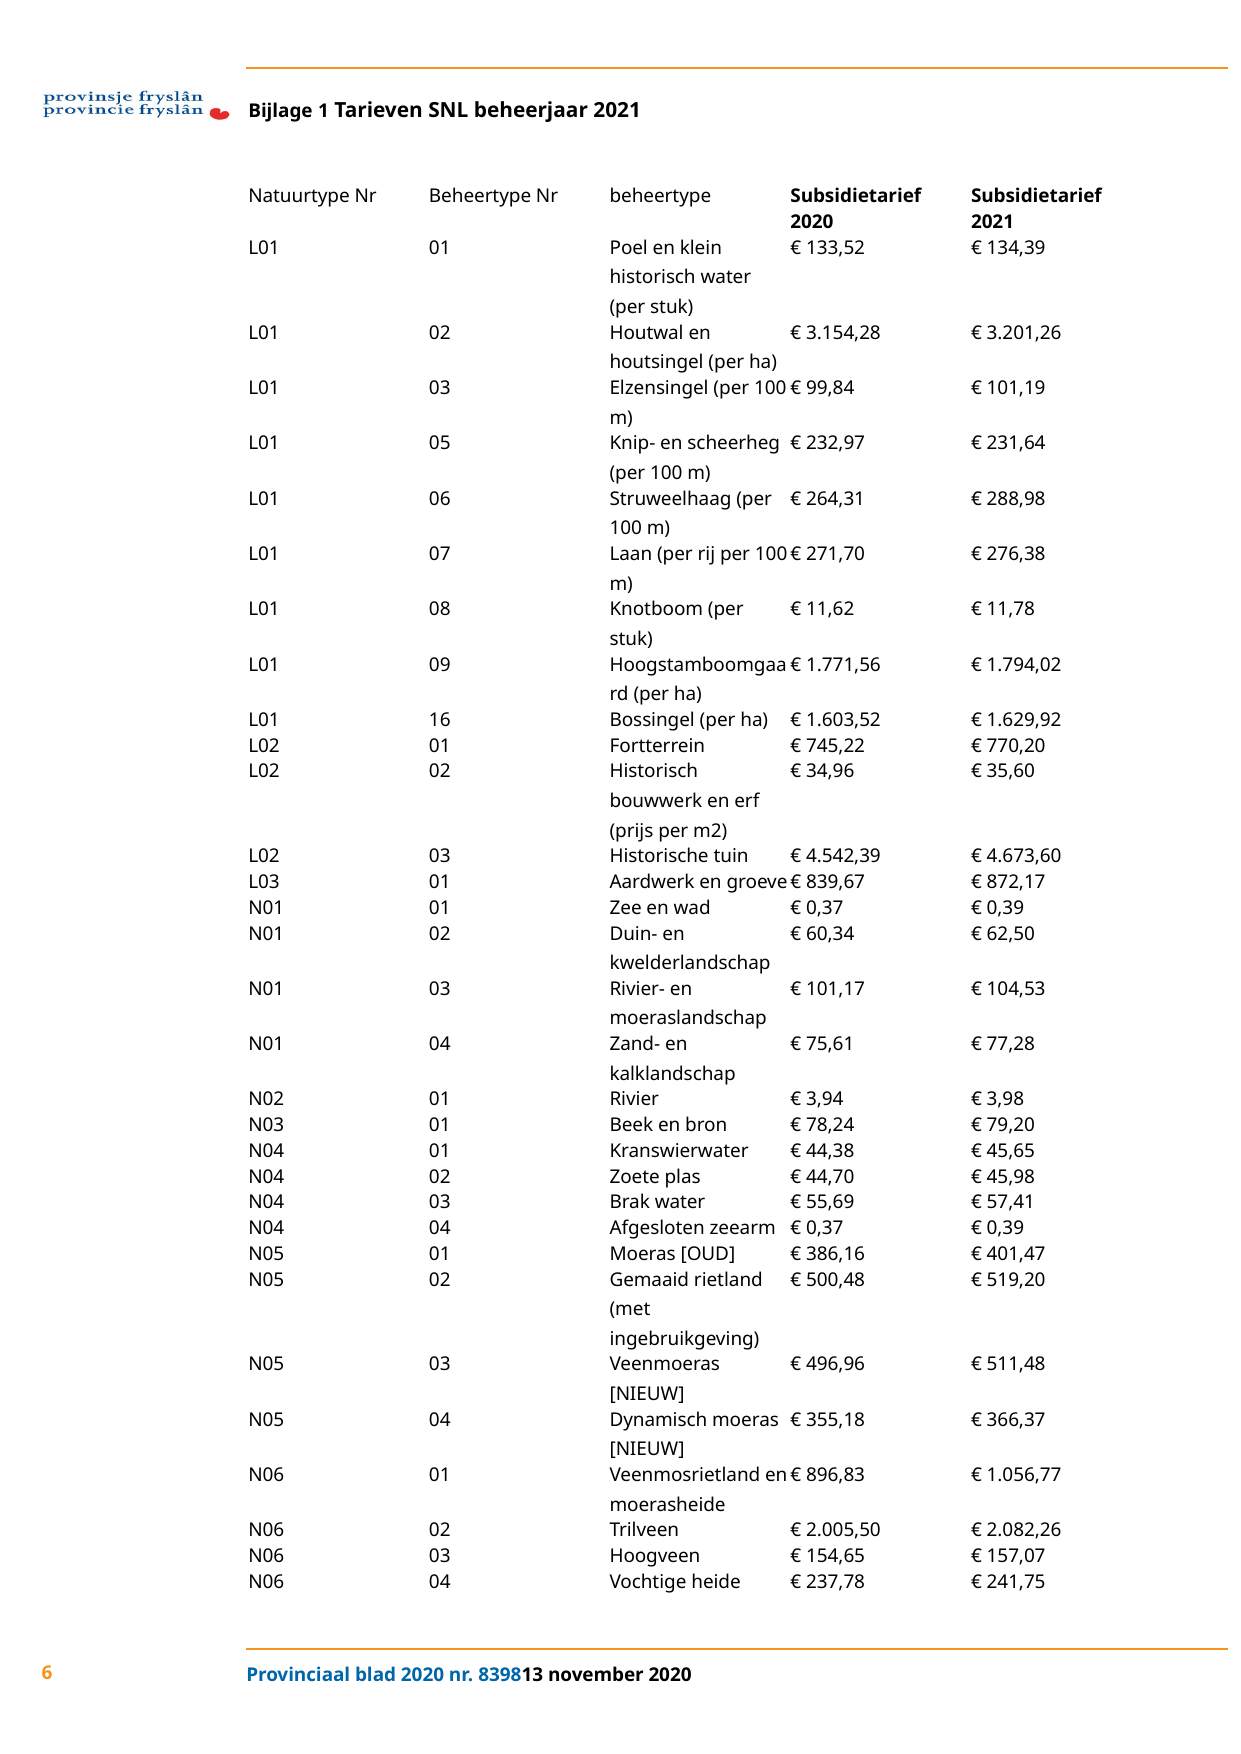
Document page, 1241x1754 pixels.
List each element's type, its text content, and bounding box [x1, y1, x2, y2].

table_cell N01 [248, 975, 429, 1030]
table_cell € 0,37 [790, 1214, 971, 1240]
table_cell N06 [248, 1461, 429, 1517]
table_cell N05 [248, 1406, 429, 1461]
table_cell 16 [429, 706, 609, 732]
table_cell L01 [248, 430, 429, 485]
table_cell [429, 208, 609, 234]
table_cell Fortterrein [609, 732, 790, 758]
table_cell L01 [248, 234, 429, 319]
table_cell Vochtige heide [609, 1568, 790, 1594]
table_cell 02 [429, 1517, 609, 1542]
table_cell Historische tuin [609, 843, 790, 868]
table_cell N06 [248, 1517, 429, 1542]
table_cell € 1.771,56 [790, 651, 971, 706]
table_cell Zoete plas [609, 1163, 790, 1188]
table_cell L01 [248, 540, 429, 596]
table_cell 03 [429, 1189, 609, 1214]
table_cell 01 [429, 234, 609, 319]
table_cell € 154,65 [790, 1542, 971, 1568]
table_cell 03 [429, 374, 609, 429]
table_cell [248, 208, 429, 234]
table_cell 01 [429, 1111, 609, 1137]
table_cell 03 [429, 843, 609, 868]
table_cell Hoogveen [609, 1542, 790, 1568]
table_cell € 1.794,02 [971, 651, 1152, 706]
table_cell 01 [429, 1461, 609, 1517]
picture [41, 47, 231, 172]
table_cell 02 [429, 319, 609, 374]
table_cell € 0,39 [971, 1214, 1152, 1240]
table_cell Historisch bouwwerk en erf (prijs per m2) [609, 758, 790, 842]
table_cell € 99,84 [790, 374, 971, 429]
table_header Beheertype Nr [429, 183, 609, 208]
table_cell 01 [429, 894, 609, 920]
table_cell € 496,96 [790, 1351, 971, 1406]
table_cell € 511,48 [971, 1351, 1152, 1406]
table_cell L02 [248, 732, 429, 758]
table_cell € 237,78 [790, 1568, 971, 1594]
table_cell Duin- en kwelderlandschap [609, 920, 790, 975]
table_cell € 60,34 [790, 920, 971, 975]
table_cell € 45,65 [971, 1137, 1152, 1163]
table_cell € 44,38 [790, 1137, 971, 1163]
table_cell L03 [248, 868, 429, 894]
table_cell € 232,97 [790, 430, 971, 485]
table_cell Veenmoeras [NIEUW] [609, 1351, 790, 1406]
table_cell € 3,98 [971, 1086, 1152, 1111]
table_cell Laan (per rij per 100 m) [609, 540, 790, 596]
table_header beheertype [609, 183, 790, 208]
table_cell € 0,39 [971, 894, 1152, 920]
table_cell 2021 [971, 208, 1152, 234]
table_cell € 77,28 [971, 1030, 1152, 1086]
table_cell € 1.603,52 [790, 706, 971, 732]
table_cell Aardwerk en groeve [609, 868, 790, 894]
table_cell L01 [248, 706, 429, 732]
table_cell Beek en bron [609, 1111, 790, 1137]
table_cell € 839,67 [790, 868, 971, 894]
table_cell Rivier- en moeraslandschap [609, 975, 790, 1030]
table_cell 02 [429, 920, 609, 975]
table_cell € 500,48 [790, 1266, 971, 1351]
table_cell 08 [429, 596, 609, 651]
table_cell € 78,24 [790, 1111, 971, 1137]
table_cell € 134,39 [971, 234, 1152, 319]
table_cell € 133,52 [790, 234, 971, 319]
table_cell Hoogstamboomgaard (per ha) [609, 651, 790, 706]
table_cell 02 [429, 758, 609, 842]
table_cell N05 [248, 1351, 429, 1406]
table_cell Afgesloten zeearm [609, 1214, 790, 1240]
table_cell Dynamisch moeras [NIEUW] [609, 1406, 790, 1461]
table_cell 01 [429, 1137, 609, 1163]
table_cell N04 [248, 1137, 429, 1163]
table_cell € 770,20 [971, 732, 1152, 758]
table_cell 04 [429, 1214, 609, 1240]
table_cell € 401,47 [971, 1240, 1152, 1266]
table_cell Brak water [609, 1189, 790, 1214]
table_cell Poel en klein historisch water (per stuk) [609, 234, 790, 319]
table_cell € 355,18 [790, 1406, 971, 1461]
table_cell N04 [248, 1214, 429, 1240]
table_cell € 11,62 [790, 596, 971, 651]
table_cell 03 [429, 975, 609, 1030]
table_cell N04 [248, 1189, 429, 1214]
table_header Subsidietarief [971, 183, 1152, 208]
table_cell € 288,98 [971, 485, 1152, 540]
table_cell Knotboom (per stuk) [609, 596, 790, 651]
table_cell 04 [429, 1030, 609, 1086]
table_cell Knip- en scheerheg (per 100 m) [609, 430, 790, 485]
table_cell € 3,94 [790, 1086, 971, 1111]
table_cell L01 [248, 485, 429, 540]
table_cell € 35,60 [971, 758, 1152, 842]
table_cell € 1.629,92 [971, 706, 1152, 732]
table_cell L02 [248, 843, 429, 868]
table_cell Gemaaid rietland (met ingebruikgeving) [609, 1266, 790, 1351]
table_cell N03 [248, 1111, 429, 1137]
table_cell € 4.542,39 [790, 843, 971, 868]
table_cell L01 [248, 319, 429, 374]
table_cell Elzensingel (per 100 m) [609, 374, 790, 429]
table_cell 04 [429, 1568, 609, 1594]
table_cell € 34,96 [790, 758, 971, 842]
text Bijlage 1 Tarieven SNL beheerjaar 2021 [248, 95, 1152, 123]
table_cell Rivier [609, 1086, 790, 1111]
table_cell 03 [429, 1542, 609, 1568]
table_cell 04 [429, 1406, 609, 1461]
table_header Natuurtype Nr [248, 183, 429, 208]
table_cell [609, 208, 790, 234]
table_cell Bossingel (per ha) [609, 706, 790, 732]
table_header Subsidietarief [790, 183, 971, 208]
table_cell Zand- en kalklandschap [609, 1030, 790, 1086]
table_cell 01 [429, 1240, 609, 1266]
table_cell € 157,07 [971, 1542, 1152, 1568]
table_cell 02 [429, 1163, 609, 1188]
table_cell N06 [248, 1568, 429, 1594]
table_cell L01 [248, 596, 429, 651]
table_cell € 0,37 [790, 894, 971, 920]
table_cell Struweelhaag (per 100 m) [609, 485, 790, 540]
table_cell N01 [248, 920, 429, 975]
table_cell 01 [429, 868, 609, 894]
table_cell € 79,20 [971, 1111, 1152, 1137]
table_cell € 271,70 [790, 540, 971, 596]
table_cell € 11,78 [971, 596, 1152, 651]
table_cell € 4.673,60 [971, 843, 1152, 868]
table_cell € 2.082,26 [971, 1517, 1152, 1542]
table_cell € 62,50 [971, 920, 1152, 975]
table_cell € 366,37 [971, 1406, 1152, 1461]
table_cell L02 [248, 758, 429, 842]
table_cell 01 [429, 732, 609, 758]
table_cell 07 [429, 540, 609, 596]
table_cell N01 [248, 1030, 429, 1086]
table_cell N04 [248, 1163, 429, 1188]
table_cell Kranswierwater [609, 1137, 790, 1163]
table_cell N01 [248, 894, 429, 920]
table_cell Trilveen [609, 1517, 790, 1542]
table_cell 03 [429, 1351, 609, 1406]
table_cell 02 [429, 1266, 609, 1351]
table_cell 06 [429, 485, 609, 540]
table_cell € 101,17 [790, 975, 971, 1030]
table_cell Veenmosrietland en moerasheide [609, 1461, 790, 1517]
table_cell € 745,22 [790, 732, 971, 758]
table_cell € 104,53 [971, 975, 1152, 1030]
table_cell Zee en wad [609, 894, 790, 920]
table_cell N05 [248, 1240, 429, 1266]
table_cell € 1.056,77 [971, 1461, 1152, 1517]
table_cell 2020 [790, 208, 971, 234]
table_cell N05 [248, 1266, 429, 1351]
table_cell € 45,98 [971, 1163, 1152, 1188]
table_cell 05 [429, 430, 609, 485]
table_cell Houtwal en houtsingel (per ha) [609, 319, 790, 374]
table_cell € 3.154,28 [790, 319, 971, 374]
table_cell € 44,70 [790, 1163, 971, 1188]
table_cell 09 [429, 651, 609, 706]
table_cell € 872,17 [971, 868, 1152, 894]
table_cell € 896,83 [790, 1461, 971, 1517]
table_cell € 386,16 [790, 1240, 971, 1266]
table_cell € 55,69 [790, 1189, 971, 1214]
table_cell € 101,19 [971, 374, 1152, 429]
table_cell N02 [248, 1086, 429, 1111]
table_cell € 276,38 [971, 540, 1152, 596]
table_cell € 241,75 [971, 1568, 1152, 1594]
table_cell € 3.201,26 [971, 319, 1152, 374]
table_cell L01 [248, 651, 429, 706]
table_cell € 519,20 [971, 1266, 1152, 1351]
table_cell L01 [248, 374, 429, 429]
table_cell € 75,61 [790, 1030, 971, 1086]
table_cell N06 [248, 1542, 429, 1568]
table_cell 01 [429, 1086, 609, 1111]
table_cell € 264,31 [790, 485, 971, 540]
table_cell € 2.005,50 [790, 1517, 971, 1542]
table_cell € 231,64 [971, 430, 1152, 485]
table_cell Moeras [OUD] [609, 1240, 790, 1266]
table_cell € 57,41 [971, 1189, 1152, 1214]
